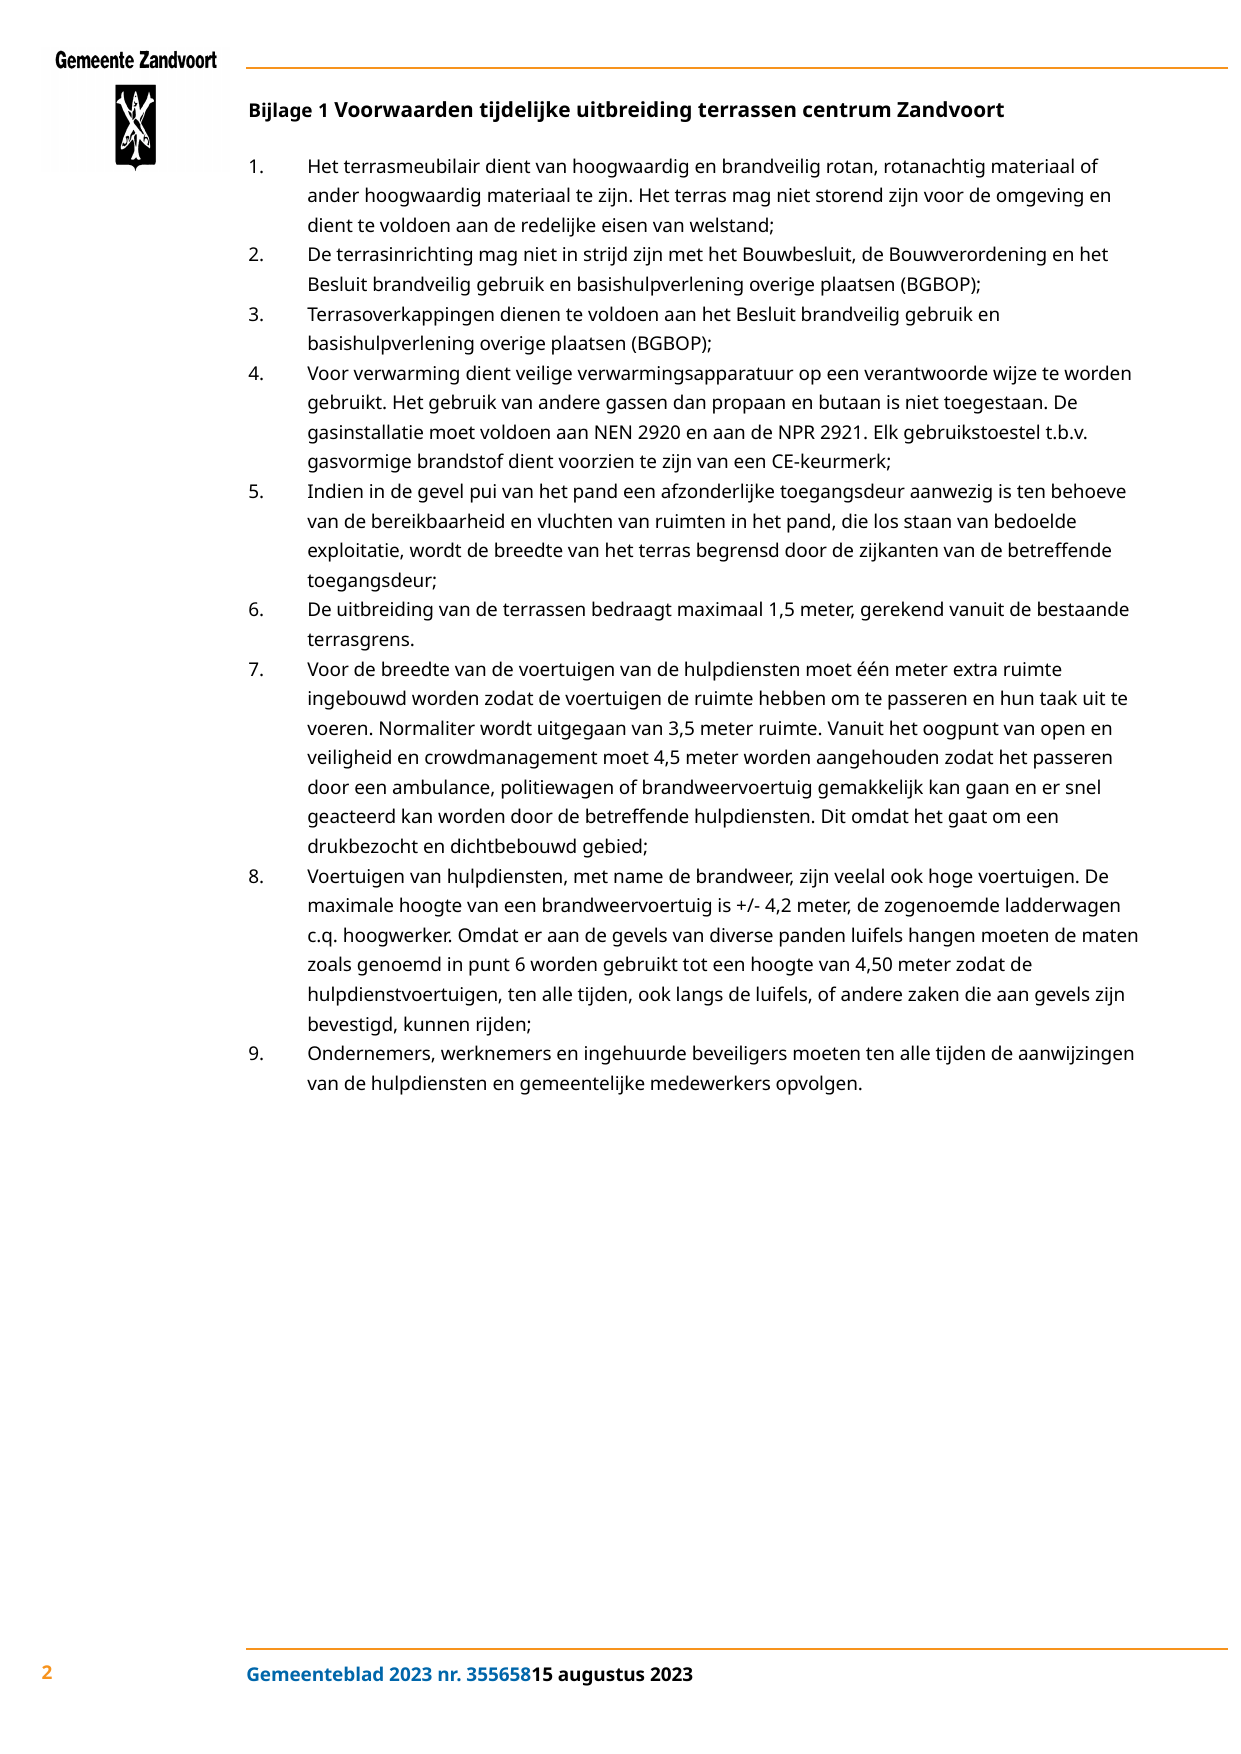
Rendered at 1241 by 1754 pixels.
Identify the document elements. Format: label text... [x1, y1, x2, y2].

list Voor verwarming dient veilige verwarmingsapparatuur op een verantwoorde wijze te worden gebruikt. Het gebruik van andere gassen dan propaan en butaan is niet toegestaan. De gasinstallatie moet voldoen aan NEN 2920 en aan de NPR 2921. Elk gebruikstoestel t.b.v. gasvormige brandstof dient voorzien te zijn van een CE-keurmerk; [248, 360, 1152, 474]
list Indien in de gevel pui van het pand een afzonderlijke toegangsdeur aanwezig is ten behoeve van de bereikbaarheid en vluchten van ruimten in het pand, die los staan van bedoelde exploitatie, wordt de breedte van het terras begrensd door de zijkanten van de betreffende toegangsdeur; [248, 478, 1152, 593]
list Voor de breedte van de voertuigen van de hulpdiensten moet één meter extra ruimte ingebouwd worden zodat de voertuigen de ruimte hebben om te passeren en hun taak uit te voeren. Normaliter wordt uitgegaan van 3,5 meter ruimte. Vanuit het oogpunt van open en veiligheid en crowdmanagement moet 4,5 meter worden aangehouden zodat het passeren door een ambulance, politiewagen of brandweervoertuig gemakkelijk kan gaan en er snel geacteerd kan worden door de betreffende hulpdiensten. Dit omdat het gaat om een drukbezocht en dichtbebouwd gebied; [248, 656, 1152, 859]
list De uitbreiding van de terrassen bedraagt maximaal 1,5 meter, gerekend vanuit de bestaande terrasgrens. [248, 597, 1152, 652]
list Het terrasmeubilair dient van hoogwaardig en brandveilig rotan, rotanachtig materiaal of ander hoogwaardig materiaal te zijn. Het terras mag niet storend zijn voor de omgeving en dient te voldoen aan de redelijke eisen van welstand; [248, 153, 1152, 238]
list Voertuigen van hulpdiensten, met name de brandweer, zijn veelal ook hoge voertuigen. De maximale hoogte van een brandweervoertuig is +/- 4,2 meter, de zogenoemde ladderwagen c.q. hoogwerker. Omdat er aan de gevels van diverse panden luifels hangen moeten de maten zoals genoemd in punt 6 worden gebruikt tot een hoogte van 4,50 meter zodat de hulpdienstvoertuigen, ten alle tijden, ook langs de luifels, of andere zaken die aan gevels zijn bevestigd, kunnen rijden; [248, 863, 1152, 1037]
list Terrasoverkappingen dienen te voldoen aan het Besluit brandveilig gebruik en basishulpverlening overige plaatsen (BGBOP); [248, 301, 1152, 356]
picture [41, 47, 231, 172]
list De terrasinrichting mag niet in strijd zijn met het Bouwbesluit, de Bouwverordening en het Besluit brandveilig gebruik en basishulpverlening overige plaatsen (BGBOP); [248, 242, 1152, 297]
text Bijlage 1 Voorwaarden tijdelijke uitbreiding terrassen centrum Zandvoort [248, 95, 1152, 123]
list Ondernemers, werknemers en ingehuurde beveiligers moeten ten alle tijden de aanwijzingen van de hulpdiensten en gemeentelijke medewerkers opvolgen. [248, 1040, 1152, 1096]
